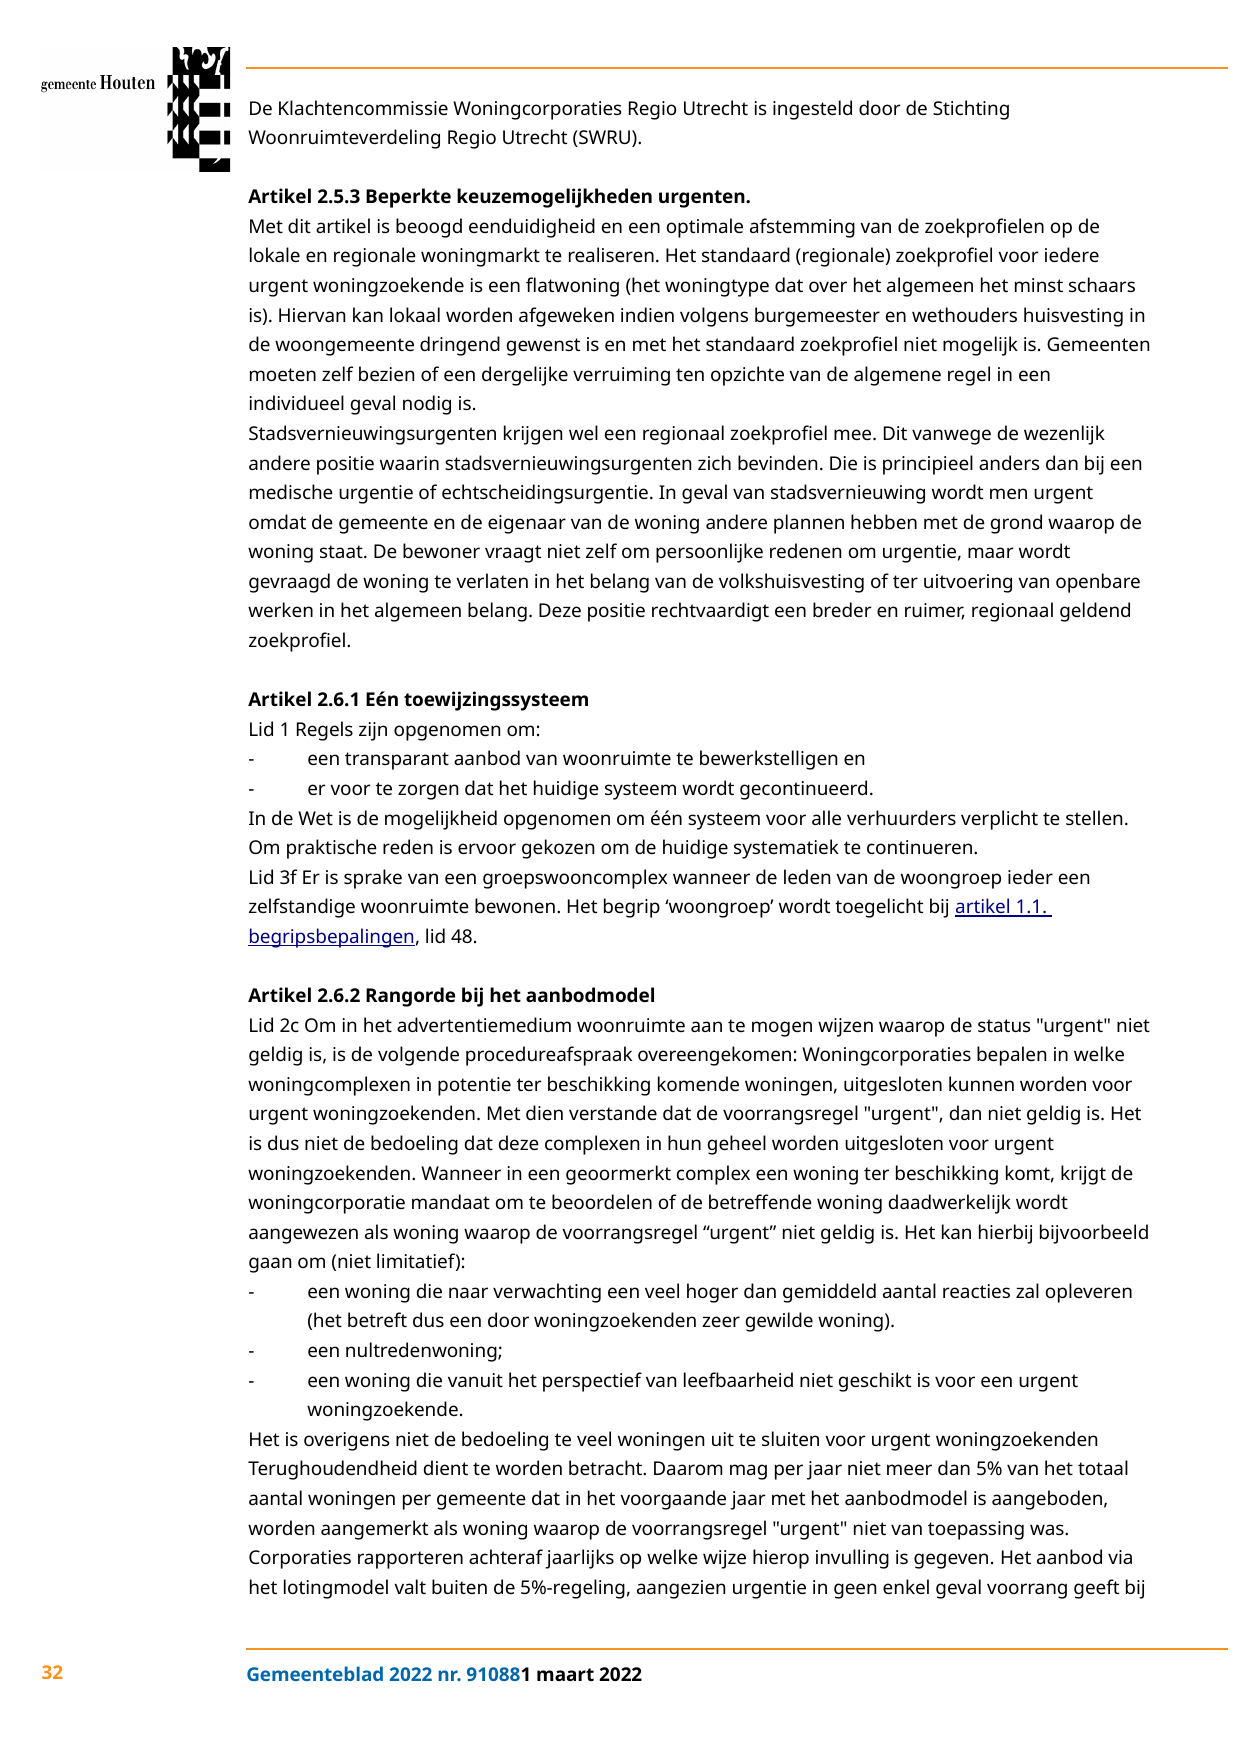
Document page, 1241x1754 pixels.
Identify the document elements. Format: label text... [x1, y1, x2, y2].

list een woning die naar verwachting een veel hoger dan gemiddeld aantal reacties zal opleveren (het betreft dus een door woningzoekenden zeer gewilde woning). [248, 1278, 1152, 1333]
list een transparant aanbod van woonruimte te bewerkstelligen en [248, 746, 1152, 771]
text De Klachtencommissie Woningcorporaties Regio Utrecht is ingesteld door de Stichting Woonruimteverdeling Regio Utrecht (SWRU). [248, 95, 1152, 150]
text Artikel 2.6.1 Eén toewijzingssysteem [248, 686, 1152, 712]
list er voor te zorgen dat het huidige systeem wordt gecontinueerd. [248, 775, 1152, 801]
picture [41, 47, 231, 172]
text Stadsvernieuwingsurgenten krijgen wel een regionaal zoekprofiel mee. Dit vanwege de wezenlijk andere positie waarin stadsvernieuwingsurgenten zich bevinden. Die is principieel anders dan bij een medische urgentie of echtscheidingsurgentie. In geval van stadsvernieuwing wordt men urgent omdat de gemeente en de eigenaar van de woning andere plannen hebben met de grond waarop de woning staat. De bewoner vraagt niet zelf om persoonlijke redenen om urgentie, maar wordt gevraagd de woning te verlaten in het belang van de volkshuisvesting of ter uitvoering van openbare werken in het algemeen belang. Deze positie rechtvaardigt een breder en ruimer, regionaal geldend zoekprofiel. [248, 420, 1152, 653]
text Lid 1 Regels zijn opgenomen om: [248, 716, 1152, 742]
text Lid 2c Om in het advertentiemedium woonruimte aan te mogen wijzen waarop de status "urgent" niet geldig is, is de volgende procedureafspraak overeengekomen: Woningcorporaties bepalen in welke woningcomplexen in potentie ter beschikking komende woningen, uitgesloten kunnen worden voor urgent woningzoekenden. Met dien verstande dat de voorrangsregel "urgent", dan niet geldig is. Het is dus niet de bedoeling dat deze complexen in hun geheel worden uitgesloten voor urgent woningzoekenden. Wanneer in een geoormerkt complex een woning ter beschikking komt, krijgt de woningcorporatie mandaat om te beoordelen of de betreffende woning daadwerkelijk wordt aangewezen als woning waarop de voorrangsregel “urgent” niet geldig is. Het kan hierbij bijvoorbeeld gaan om (niet limitatief): [248, 1012, 1152, 1274]
text Artikel 2.6.2 Rangorde bij het aanbodmodel [248, 982, 1152, 1008]
list een woning die vanuit het perspectief van leefbaarheid niet geschikt is voor een urgent woningzoekende. [248, 1367, 1152, 1422]
text Het is overigens niet de bedoeling te veel woningen uit te sluiten voor urgent woningzoekenden Terughoudendheid dient te worden betracht. Daarom mag per jaar niet meer dan 5% van het totaal aantal woningen per gemeente dat in het voorgaande jaar met het aanbodmodel is aangeboden, worden aangemerkt als woning waarop de voorrangsregel "urgent" niet van toepassing was. Corporaties rapporteren achteraf jaarlijks op welke wijze hierop invulling is gegeven. Het aanbod via het lotingmodel valt buiten de 5%-regeling, aangezien urgentie in geen enkel geval voorrang geeft bij [248, 1426, 1152, 1600]
list een nultredenwoning; [248, 1337, 1152, 1363]
text In de Wet is de mogelijkheid opgenomen om één systeem voor alle verhuurders verplicht te stellen. Om praktische reden is ervoor gekozen om de huidige systematiek te continueren. [248, 805, 1152, 860]
text Lid 3f Er is sprake van een groepswooncomplex wanneer de leden van de woongroep ieder een zelfstandige woonruimte bewonen. Het begrip ‘woongroep’ wordt toegelicht bij artikel 1.1. begripsbepalingen, lid 48. [248, 864, 1152, 949]
text Artikel 2.5.3 Beperkte keuzemogelijkheden urgenten. [248, 183, 1152, 209]
text Met dit artikel is beoogd eenduidigheid en een optimale afstemming van de zoekprofielen op de lokale en regionale woningmarkt te realiseren. Het standaard (regionale) zoekprofiel voor iedere urgent woningzoekende is een flatwoning (het woningtype dat over het algemeen het minst schaars is). Hiervan kan lokaal worden afgeweken indien volgens burgemeester en wethouders huisvesting in de woongemeente dringend gewenst is en met het standaard zoekprofiel niet mogelijk is. Gemeenten moeten zelf bezien of een dergelijke verruiming ten opzichte van de algemene regel in een individueel geval nodig is. [248, 213, 1152, 416]
